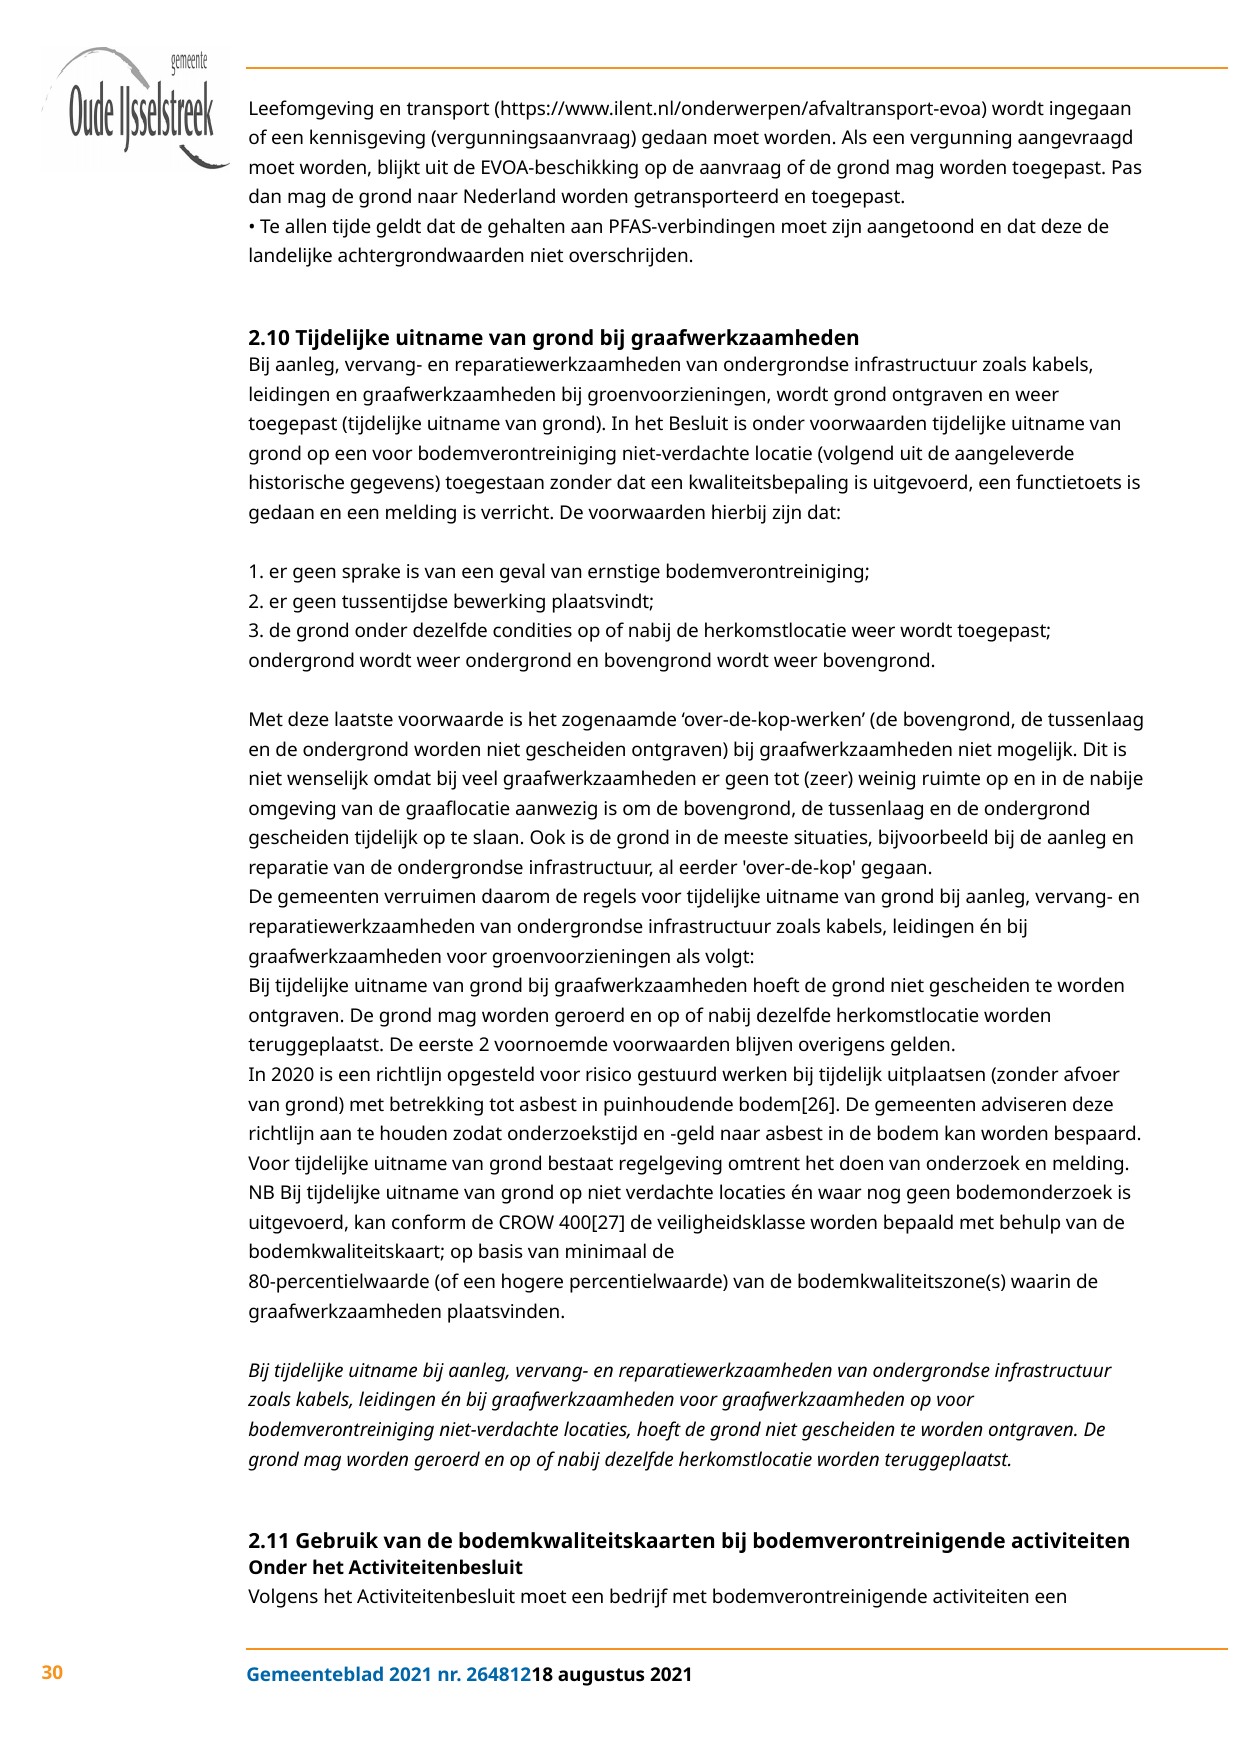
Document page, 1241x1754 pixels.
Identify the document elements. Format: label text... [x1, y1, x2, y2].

text De gemeenten verruimen daarom de regels voor tijdelijke uitname van grond bij aanleg, vervang- en reparatiewerkzaamheden van ondergrondse infrastructuur zoals kabels, leidingen én bij graafwerkzaamheden voor groenvoorzieningen als volgt: [248, 884, 1152, 968]
text 2.10 Tijdelijke uitname van grond bij graafwerkzaamheden [248, 323, 1152, 351]
text Met deze laatste voorwaarde is het zogenaamde ‘over-de-kop-werken’ (de bovengrond, de tussenlaag en de ondergrond worden niet gescheiden ontgraven) bij graafwerkzaamheden niet mogelijk. Dit is niet wenselijk omdat bij veel graafwerkzaamheden er geen tot (zeer) weinig ruimte op en in de nabije omgeving van de graaflocatie aanwezig is om de bovengrond, de tussenlaag en de ondergrond gescheiden tijdelijk op te slaan. Ook is de grond in de meeste situaties, bijvoorbeeld bij de aanleg en reparatie van de ondergrondse infrastructuur, al eerder 'over-de-kop' gegaan. [248, 706, 1152, 880]
text Voor tijdelijke uitname van grond bestaat regelgeving omtrent het doen van onderzoek en melding. [248, 1150, 1152, 1176]
text Onder het Activiteitenbesluit [248, 1554, 1152, 1580]
text 2.11 Gebruik van de bodemkwaliteitskaarten bij bodemverontreinigende activiteiten [248, 1526, 1152, 1554]
text Volgens het Activiteitenbesluit moet een bedrijf met bodemverontreinigende activiteiten een [248, 1584, 1152, 1609]
picture [41, 47, 231, 172]
text Bij aanleg, vervang- en reparatiewerkzaamheden van ondergrondse infrastructuur zoals kabels, leidingen en graafwerkzaamheden bij groenvoorzieningen, wordt grond ontgraven en weer toegepast (tijdelijke uitname van grond). In het Besluit is onder voorwaarden tijdelijke uitname van grond op een voor bodemverontreiniging niet-verdachte locatie (volgend uit de aangeleverde historische gegevens) toegestaan zonder dat een kwaliteitsbepaling is uitgevoerd, een functietoets is gedaan en een melding is verricht. De voorwaarden hierbij zijn dat: [248, 351, 1152, 525]
text In 2020 is een richtlijn opgesteld voor risico gestuurd werken bij tijdelijk uitplaatsen (zonder afvoer van grond) met betrekking tot asbest in puinhoudende bodem[26]. De gemeenten adviseren deze richtlijn aan te houden zodat onderzoekstijd en -geld naar asbest in de bodem kan worden bespaard. [248, 1061, 1152, 1146]
text • Te allen tijde geldt dat de gehalten aan PFAS-verbindingen moet zijn aangetoond en dat deze de landelijke achtergrondwaarden niet overschrijden. [248, 213, 1152, 268]
text 3. de grond onder dezelfde condities op of nabij de herkomstlocatie weer wordt toegepast; ondergrond wordt weer ondergrond en bovengrond wordt weer bovengrond. [248, 617, 1152, 673]
text 2. er geen tussentijdse bewerking plaatsvindt; [248, 588, 1152, 613]
text 1. er geen sprake is van een geval van ernstige bodemverontreiniging; [248, 558, 1152, 584]
text Leefomgeving en transport (https://www.ilent.nl/onderwerpen/afvaltransport-evoa) wordt ingegaan of een kennisgeving (vergunningsaanvraag) gedaan moet worden. Als een vergunning aangevraagd moet worden, blijkt uit de EVOA-beschikking op de aanvraag of de grond mag worden toegepast. Pas dan mag de grond naar Nederland worden getransporteerd en toegepast. [248, 95, 1152, 209]
text 80-percentielwaarde (of een hogere percentielwaarde) van de bodemkwaliteitszone(s) waarin de graafwerkzaamheden plaatsvinden. [248, 1268, 1152, 1323]
text NB Bij tijdelijke uitname van grond op niet verdachte locaties én waar nog geen bodemonderzoek is uitgevoerd, kan conform de CROW 400[27] de veiligheidsklasse worden bepaald met behulp van de bodemkwaliteitskaart; op basis van minimaal de [248, 1179, 1152, 1264]
text Bij tijdelijke uitname van grond bij graafwerkzaamheden hoeft de grond niet gescheiden te worden ontgraven. De grond mag worden geroerd en op of nabij dezelfde herkomstlocatie worden teruggeplaatst. De eerste 2 voornoemde voorwaarden blijven overigens gelden. [248, 972, 1152, 1057]
text Bij tijdelijke uitname bij aanleg, vervang- en reparatiewerkzaamheden van ondergrondse infrastructuur zoals kabels, leidingen én bij graafwerkzaamheden voor graafwerkzaamheden op voor bodemverontreiniging niet-verdachte locaties, hoeft de grond niet gescheiden te worden ontgraven. De grond mag worden geroerd en op of nabij dezelfde herkomstlocatie worden teruggeplaatst. [248, 1357, 1152, 1471]
